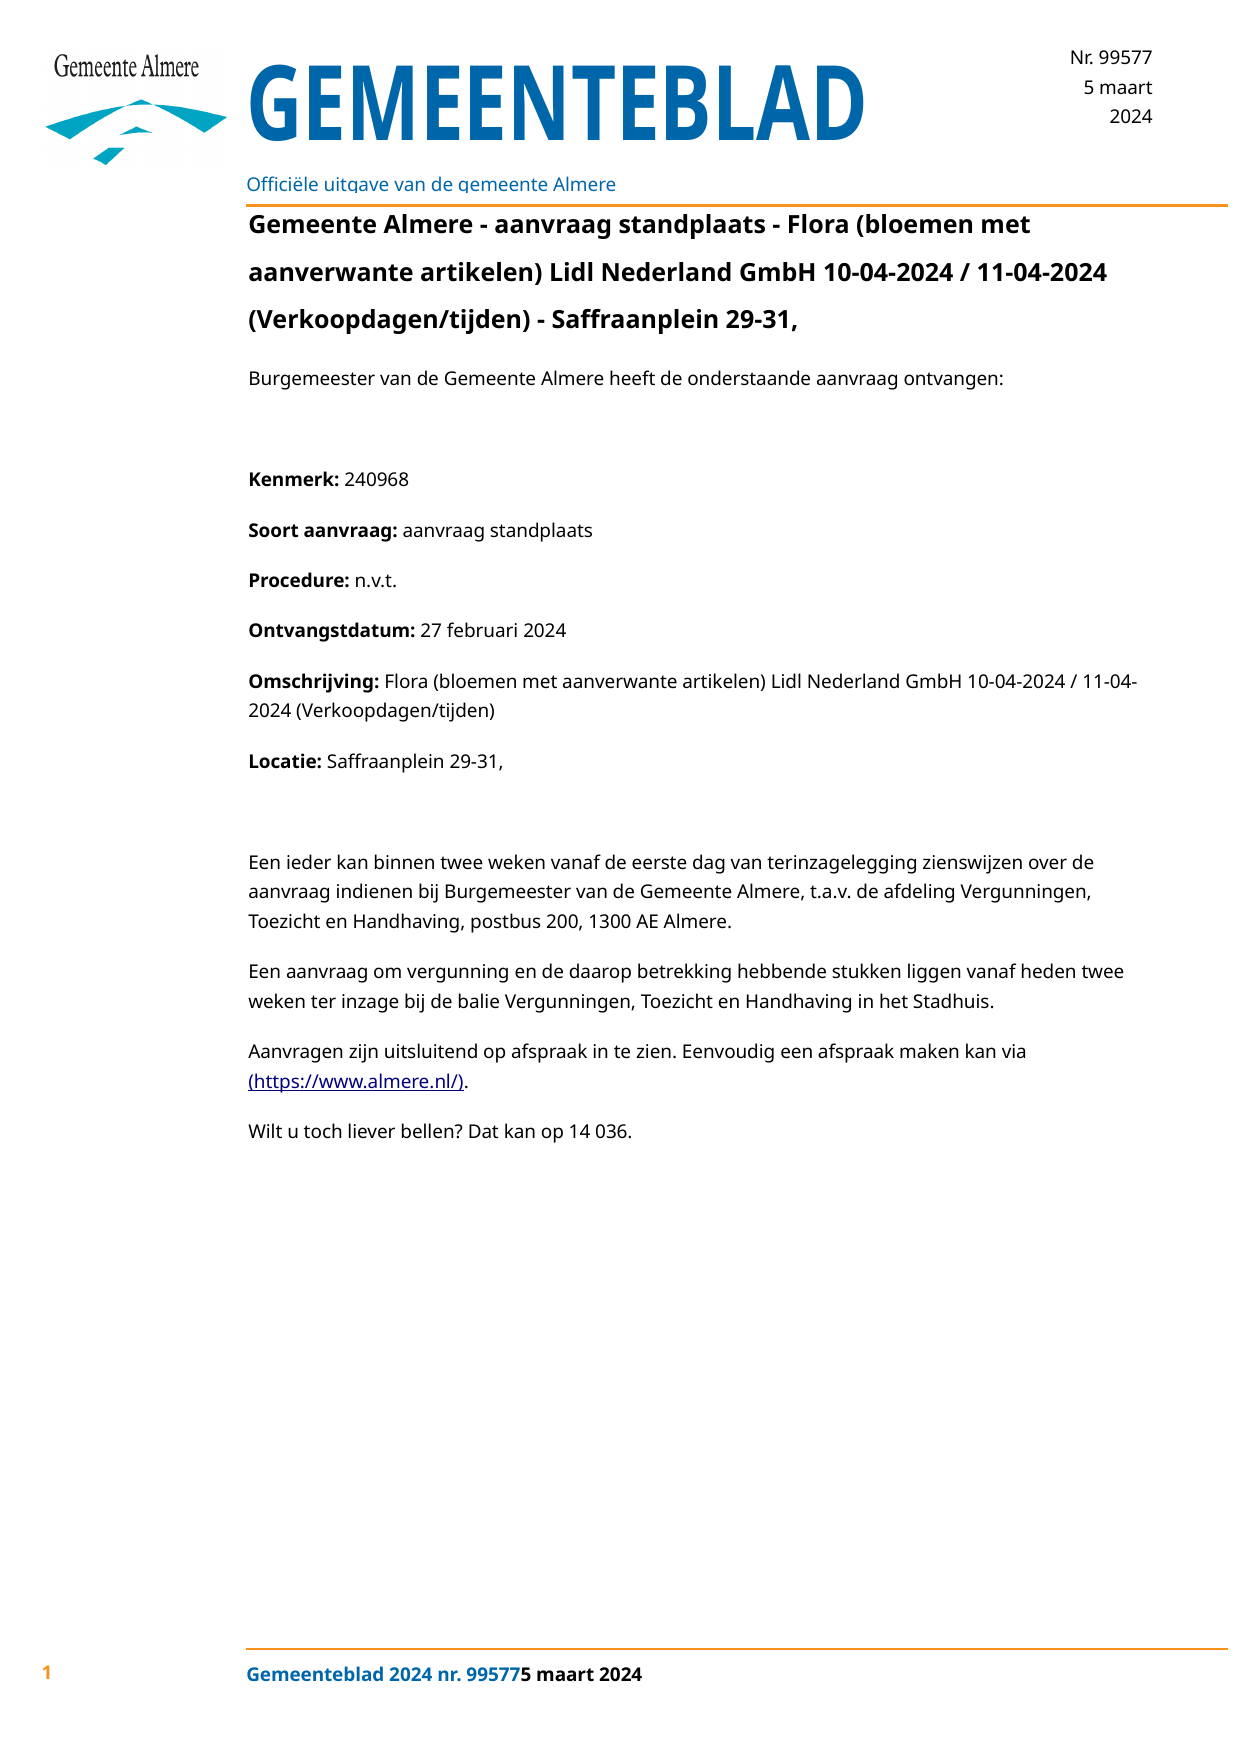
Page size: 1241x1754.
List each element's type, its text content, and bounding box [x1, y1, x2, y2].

text Een ieder kan binnen twee weken vanaf de eerste dag van terinzagelegging zienswijzen over de aanvraag indienen bij Burgemeester van de Gemeente Almere, t.a.v. de afdeling Vergunningen, Toezicht en Handhaving, postbus 200, 1300 AE Almere. [248, 849, 1152, 934]
picture [41, 47, 231, 172]
text Procedure: n.v.t. [248, 567, 1152, 593]
text Gemeente Almere - aanvraag standplaats - Flora (bloemen met aanverwante artikelen) Lidl Nederland GmbH 10-04-2024 / 11-04-2024 (Verkoopdagen/tijden) - Saffraanplein 29-31, [248, 207, 1152, 336]
text Wilt u toch liever bellen? Dat kan op 14 036. [248, 1118, 1152, 1144]
text Een aanvraag om vergunning en de daarop betrekking hebbende stukken liggen vanaf heden twee weken ter inzage bij de balie Vergunningen, Toezicht en Handhaving in het Stadhuis. [248, 958, 1152, 1014]
text Aanvragen zijn uitsluitend op afspraak in te zien. Eenvoudig een afspraak maken kan via (https://www.almere.nl/). [248, 1038, 1152, 1094]
text Burgemeester van de Gemeente Almere heeft de onderstaande aanvraag ontvangen: [248, 366, 1152, 391]
text Kenmerk: 240968 [248, 466, 1152, 492]
text Locatie: Saffraanplein 29-31, [248, 748, 1152, 774]
text Omschrijving: Flora (bloemen met aanverwante artikelen) Lidl Nederland GmbH 10-04-2024 / 11-04-2024 (Verkoopdagen/tijden) [248, 668, 1152, 723]
text Ontvangstdatum: 27 februari 2024 [248, 618, 1152, 643]
text Soort aanvraag: aanvraag standplaats [248, 517, 1152, 542]
